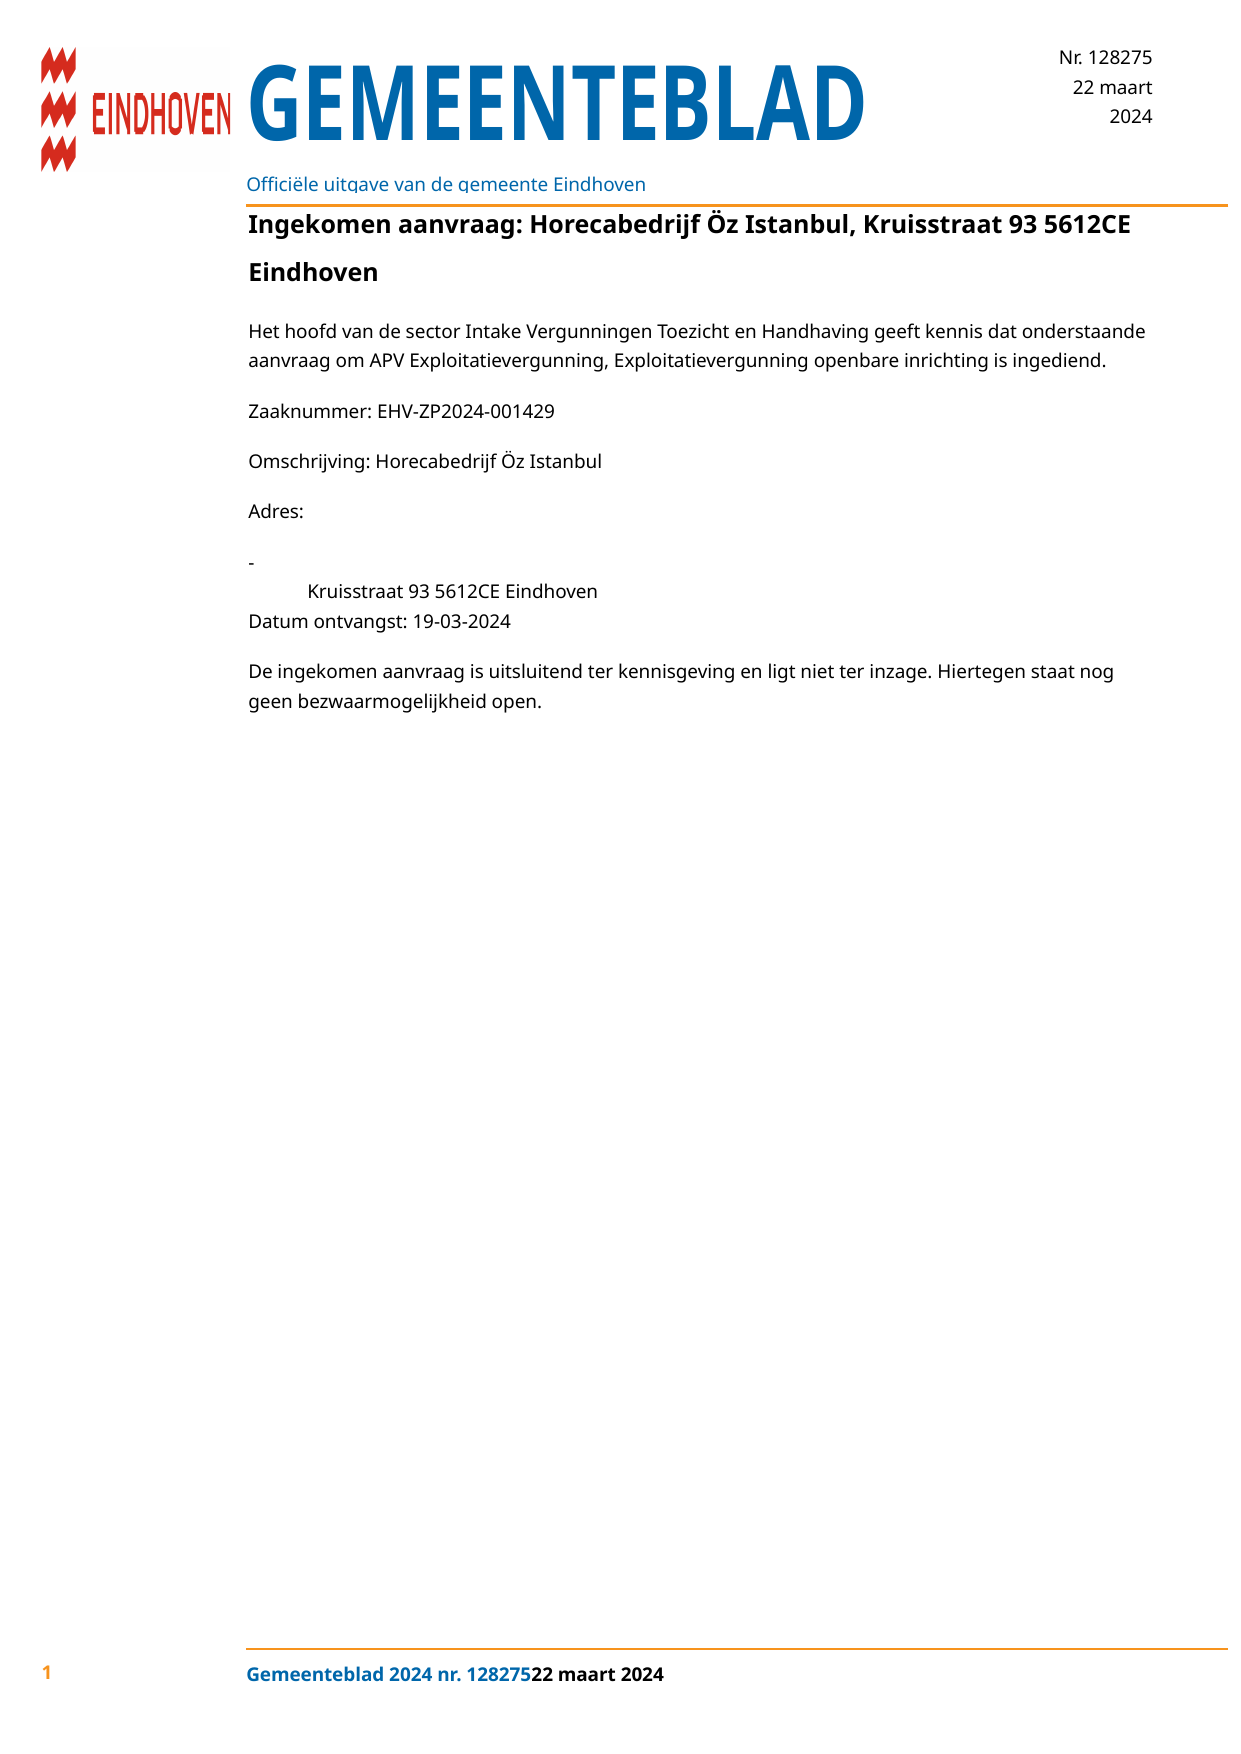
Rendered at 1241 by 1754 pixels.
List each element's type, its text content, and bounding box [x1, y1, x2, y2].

text Ingekomen aanvraag: Horecabedrijf Öz Istanbul, Kruisstraat 93 5612CE Eindhoven [248, 207, 1152, 288]
list Kruisstraat 93 5612CE Eindhoven [248, 579, 1152, 604]
text Omschrijving: Horecabedrijf Öz Istanbul [248, 448, 1152, 474]
text Datum ontvangst: 19-03-2024 [248, 608, 1152, 634]
picture [41, 47, 231, 172]
text De ingekomen aanvraag is uitsluitend ter kennisgeving en ligt niet ter inzage. Hiertegen staat nog geen bezwaarmogelijkheid open. [248, 659, 1152, 714]
text Adres: [248, 499, 1152, 524]
text Het hoofd van de sector Intake Vergunningen Toezicht en Handhaving geeft kennis dat onderstaande aanvraag om APV Exploitatievergunning, Exploitatievergunning openbare inrichting is ingediend. [248, 318, 1152, 373]
text Zaaknummer: EHV-ZP2024-001429 [248, 398, 1152, 424]
